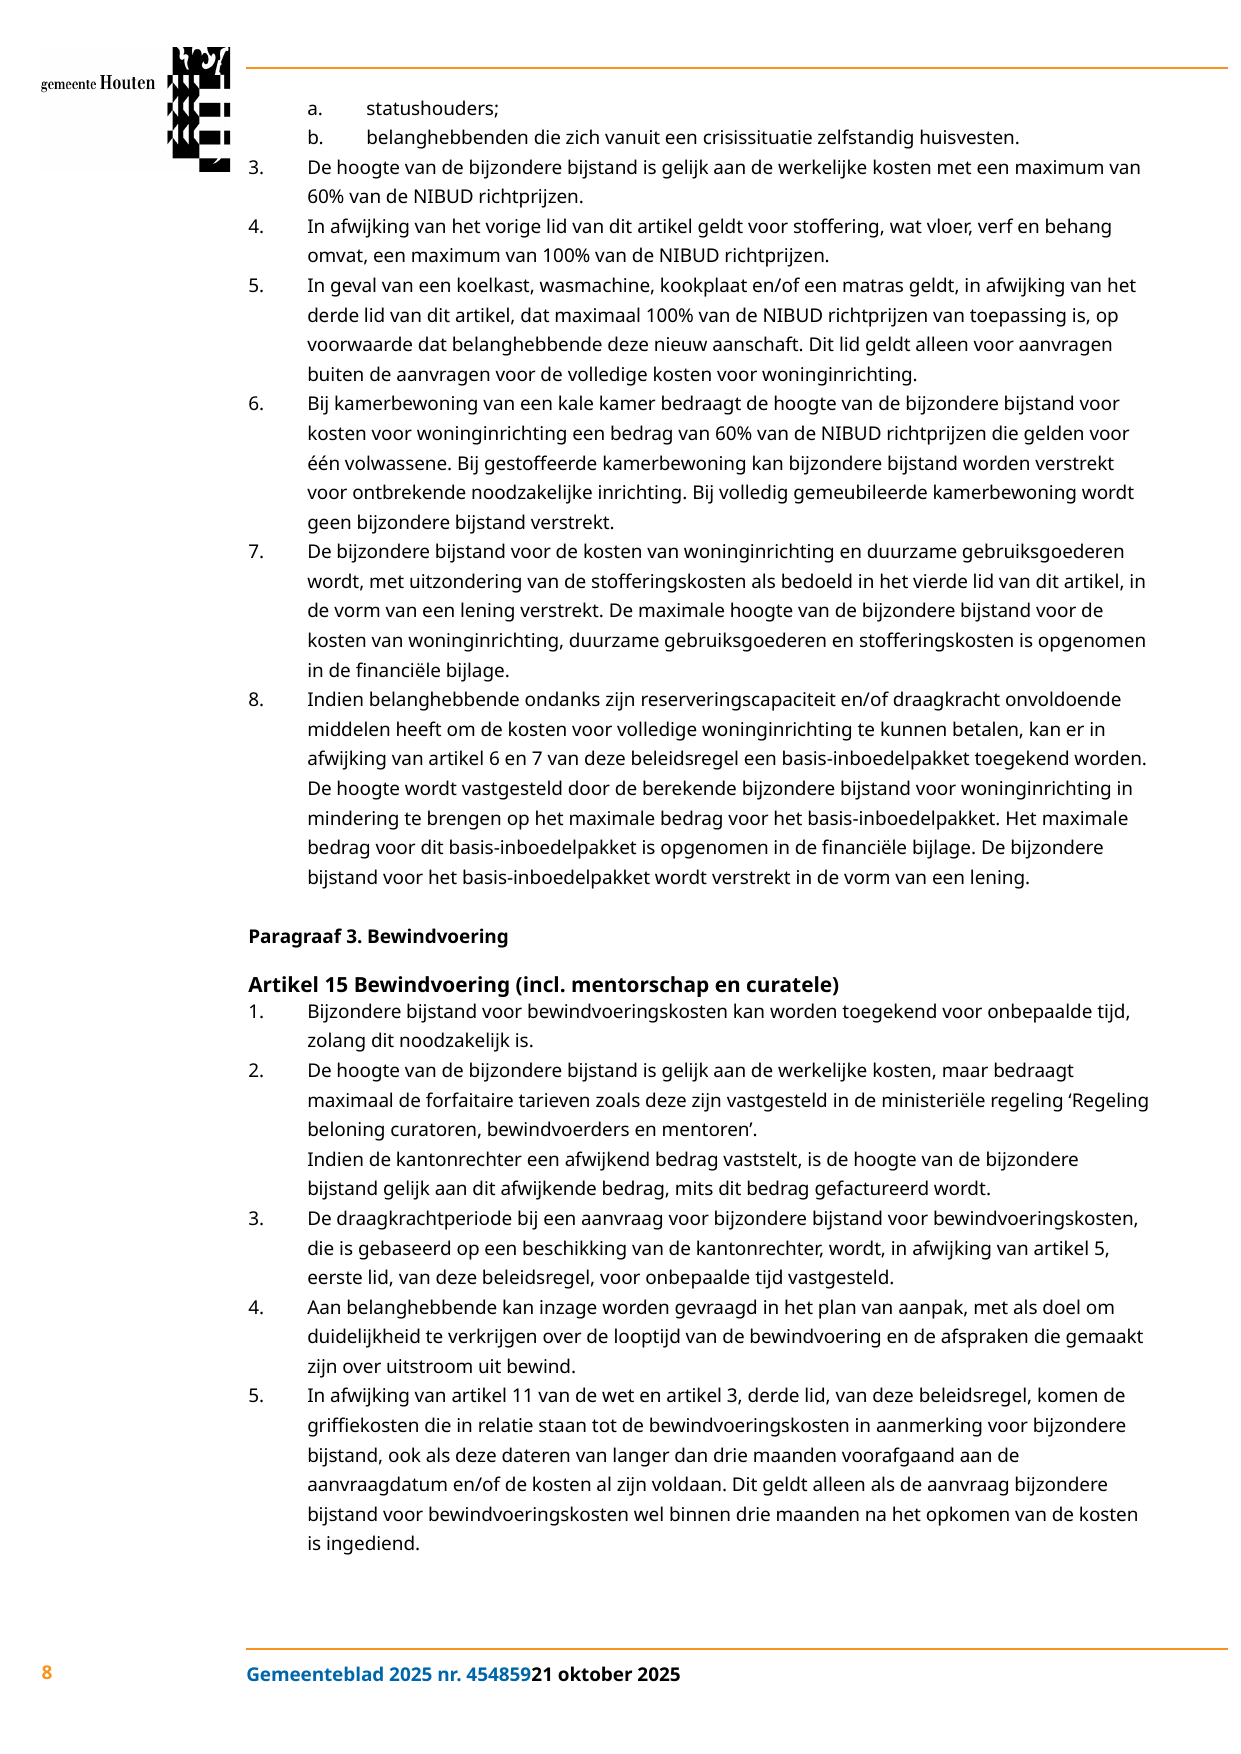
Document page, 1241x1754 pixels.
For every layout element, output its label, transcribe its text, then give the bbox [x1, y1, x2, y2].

picture [41, 47, 231, 172]
list Bij kamerbewoning van een kale kamer bedraagt de hoogte van de bijzondere bijstand voor kosten voor woninginrichting een bedrag van 60% van de NIBUD richtprijzen die gelden voor één volwassene. Bij gestoffeerde kamerbewoning kan bijzondere bijstand worden verstrekt voor ontbrekende noodzakelijke inrichting. Bij volledig gemeubileerde kamerbewoning wordt geen bijzondere bijstand verstrekt. [248, 391, 1152, 535]
list Indien de kantonrechter een afwijkend bedrag vaststelt, is de hoogte van de bijzondere bijstand gelijk aan dit afwijkende bedrag, mits dit bedrag gefactureerd wordt. [248, 1146, 1152, 1201]
list Bijzondere bijstand voor bewindvoeringskosten kan worden toegekend voor onbepaalde tijd, zolang dit noodzakelijk is. [248, 998, 1152, 1053]
list De draagkrachtperiode bij een aanvraag voor bijzondere bijstand voor bewindvoeringskosten, die is gebaseerd op een beschikking van de kantonrechter, wordt, in afwijking van artikel 5, eerste lid, van deze beleidsregel, voor onbepaalde tijd vastgesteld. [248, 1205, 1152, 1290]
list belanghebbenden die zich vanuit een crisissituatie zelfstandig huisvesten. [307, 124, 1152, 150]
list In geval van een koelkast, wasmachine, kookplaat en/of een matras geldt, in afwijking van het derde lid van dit artikel, dat maximaal 100% van de NIBUD richtprijzen van toepassing is, op voorwaarde dat belanghebbende deze nieuw aanschaft. Dit lid geldt alleen voor aanvragen buiten de aanvragen voor de volledige kosten voor woninginrichting. [248, 272, 1152, 387]
list De hoogte van de bijzondere bijstand is gelijk aan de werkelijke kosten, maar bedraagt maximaal de forfaitaire tarieven zoals deze zijn vastgesteld in de ministeriële regeling ‘Regeling beloning curatoren, bewindvoerders en mentoren’. [248, 1057, 1152, 1142]
list Indien belanghebbende ondanks zijn reserveringscapaciteit en/of draagkracht onvoldoende middelen heeft om de kosten voor volledige woninginrichting te kunnen betalen, kan er in afwijking van artikel 6 en 7 van deze beleidsregel een basis-inboedelpakket toegekend worden. De hoogte wordt vastgesteld door de berekende bijzondere bijstand voor woninginrichting in mindering te brengen op het maximale bedrag voor het basis-inboedelpakket. Het maximale bedrag voor dit basis-inboedelpakket is opgenomen in de financiële bijlage. De bijzondere bijstand voor het basis-inboedelpakket wordt verstrekt in de vorm van een lening. [248, 686, 1152, 890]
text Artikel 15 Bewindvoering (incl. mentorschap en curatele) [248, 970, 1152, 998]
list In afwijking van het vorige lid van dit artikel geldt voor stoffering, wat vloer, verf en behang omvat, een maximum van 100% van de NIBUD richtprijzen. [248, 213, 1152, 268]
list De hoogte van de bijzondere bijstand is gelijk aan de werkelijke kosten met een maximum van 60% van de NIBUD richtprijzen. [248, 154, 1152, 209]
list In afwijking van artikel 11 van de wet en artikel 3, derde lid, van deze beleidsregel, komen de griffiekosten die in relatie staan tot de bewindvoeringskosten in aanmerking voor bijzondere bijstand, ook als deze dateren van langer dan drie maanden voorafgaand aan de aanvraagdatum en/of de kosten al zijn voldaan. Dit geldt alleen als de aanvraag bijzondere bijstand voor bewindvoeringskosten wel binnen drie maanden na het opkomen van de kosten is ingediend. [248, 1383, 1152, 1556]
text Paragraaf 3. Bewindvoering [248, 923, 1152, 949]
list statushouders; [307, 95, 1152, 121]
list Aan belanghebbende kan inzage worden gevraagd in het plan van aanpak, met als doel om duidelijkheid te verkrijgen over de looptijd van de bewindvoering en de afspraken die gemaakt zijn over uitstroom uit bewind. [248, 1294, 1152, 1379]
list De bijzondere bijstand voor de kosten van woninginrichting en duurzame gebruiksgoederen wordt, met uitzondering van de stofferingskosten als bedoeld in het vierde lid van dit artikel, in de vorm van een lening verstrekt. De maximale hoogte van de bijzondere bijstand voor de kosten van woninginrichting, duurzame gebruiksgoederen en stofferingskosten is opgenomen in de financiële bijlage. [248, 538, 1152, 683]
